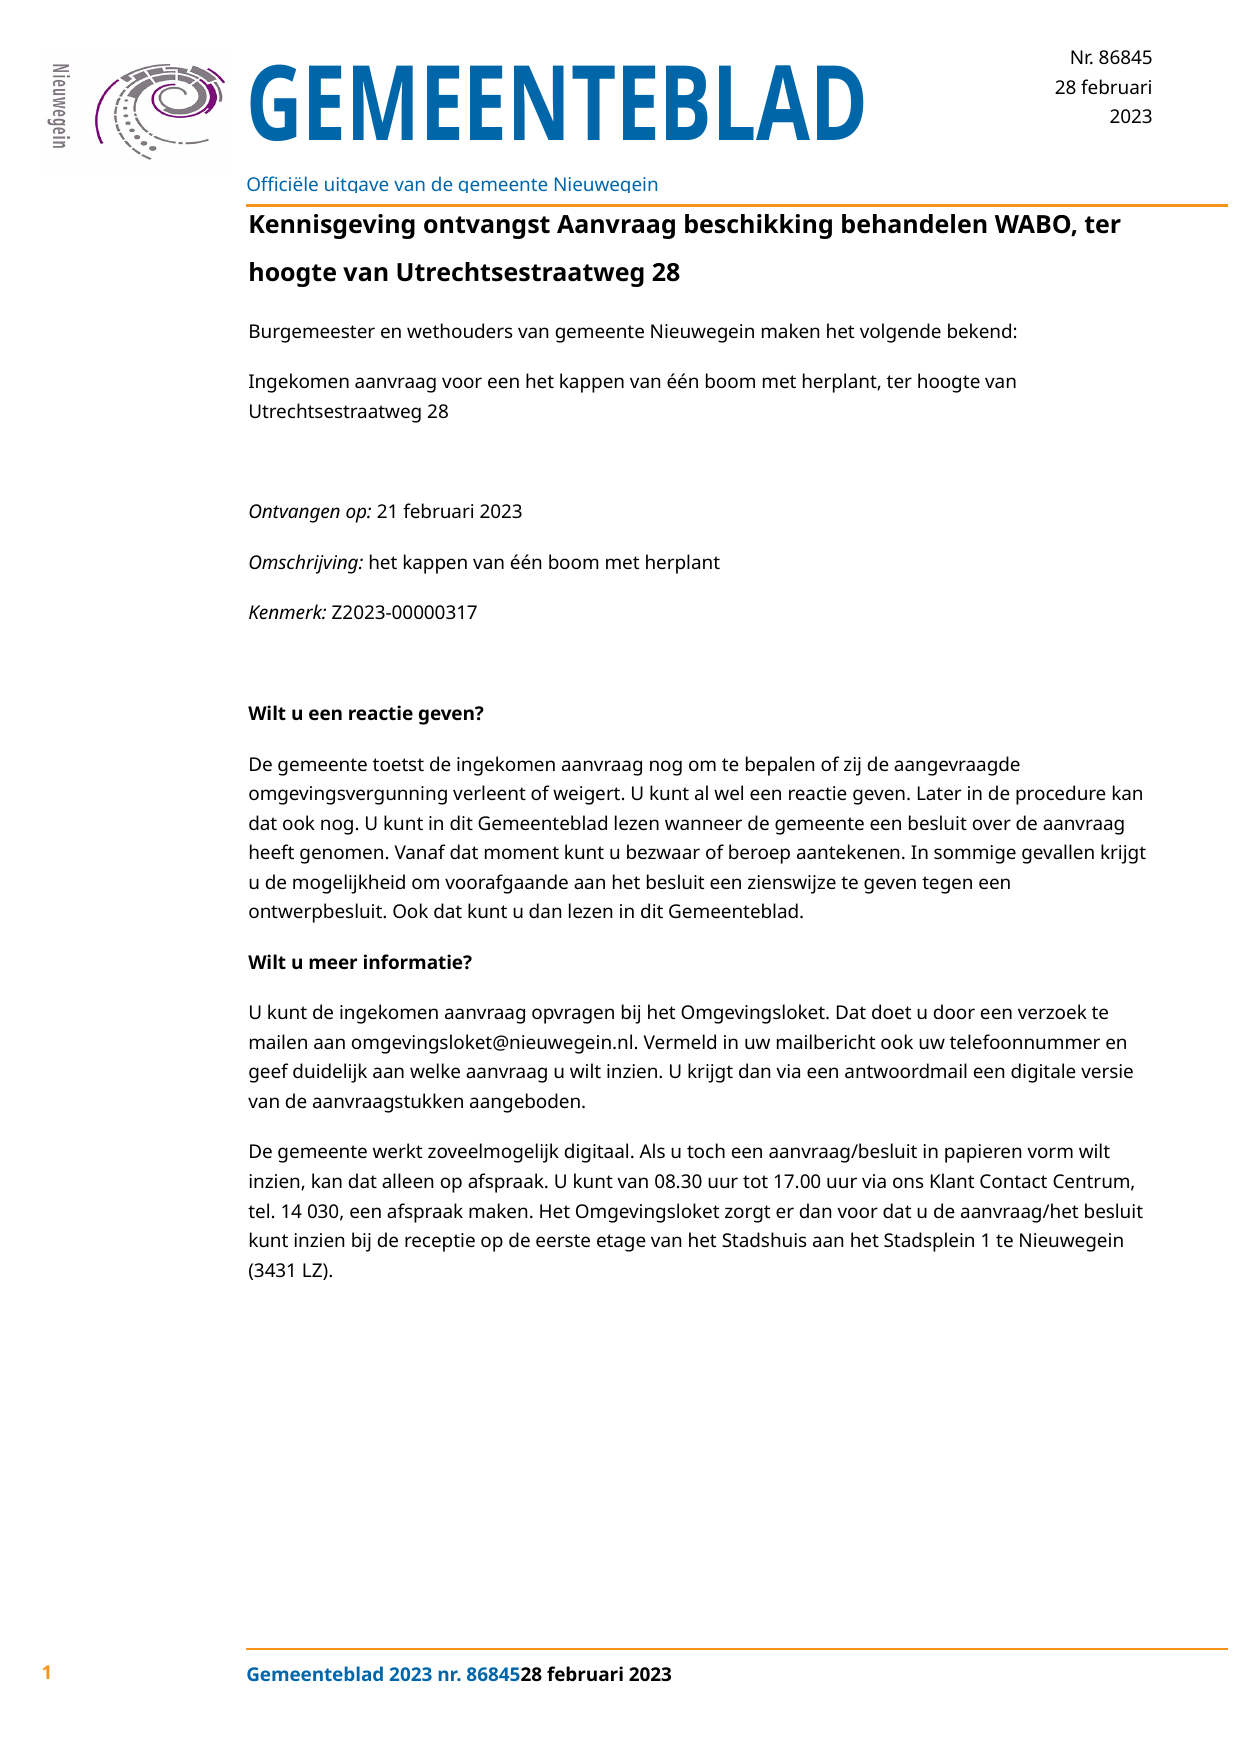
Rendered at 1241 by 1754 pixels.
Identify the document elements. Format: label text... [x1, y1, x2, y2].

text Ontvangen op: 21 februari 2023 [248, 499, 1152, 524]
text De gemeente werkt zoveelmogelijk digitaal. Als u toch een aanvraag/besluit in papieren vorm wilt inzien, kan dat alleen op afspraak. U kunt van 08.30 uur tot 17.00 uur via ons Klant Contact Centrum, tel. 14 030, een afspraak maken. Het Omgevingsloket zorgt er dan voor dat u de aanvraag/het besluit kunt inzien bij de receptie op de eerste etage van het Stadshuis aan het Stadsplein 1 te Nieuwegein (3431 LZ). [248, 1139, 1152, 1283]
text Burgemeester en wethouders van gemeente Nieuwegein maken het volgende bekend: [248, 318, 1152, 344]
text De gemeente toetst de ingekomen aanvraag nog om te bepalen of zij de aangevraagde omgevingsvergunning verleent of weigert. U kunt al wel een reactie geven. Later in de procedure kan dat ook nog. U kunt in dit Gemeenteblad lezen wanneer de gemeente een besluit over de aanvraag heeft genomen. Vanaf dat moment kunt u bezwaar of beroep aantekenen. In sommige gevallen krijgt u de mogelijkheid om voorafgaande aan het besluit een zienswijze te geven tegen een ontwerpbesluit. Ook dat kunt u dan lezen in dit Gemeenteblad. [248, 751, 1152, 924]
text Kenmerk: Z2023-00000317 [248, 599, 1152, 625]
text Wilt u een reactie geven? [248, 700, 1152, 726]
text U kunt de ingekomen aanvraag opvragen bij het Omgevingsloket. Dat doet u door een verzoek te mailen aan omgevingsloket@nieuwegein.nl. Vermeld in uw mailbericht ook uw telefoonnummer en geef duidelijk aan welke aanvraag u wilt inzien. U krijgt dan via een antwoordmail een digitale versie van de aanvraagstukken aangeboden. [248, 999, 1152, 1114]
text Ingekomen aanvraag voor een het kappen van één boom met herplant, ter hoogte van Utrechtsestraatweg 28 [248, 368, 1152, 424]
picture [41, 47, 231, 172]
text Kennisgeving ontvangst Aanvraag beschikking behandelen WABO, ter hoogte van Utrechtsestraatweg 28 [248, 207, 1152, 288]
text Omschrijving: het kappen van één boom met herplant [248, 549, 1152, 575]
text Wilt u meer informatie? [248, 949, 1152, 975]
